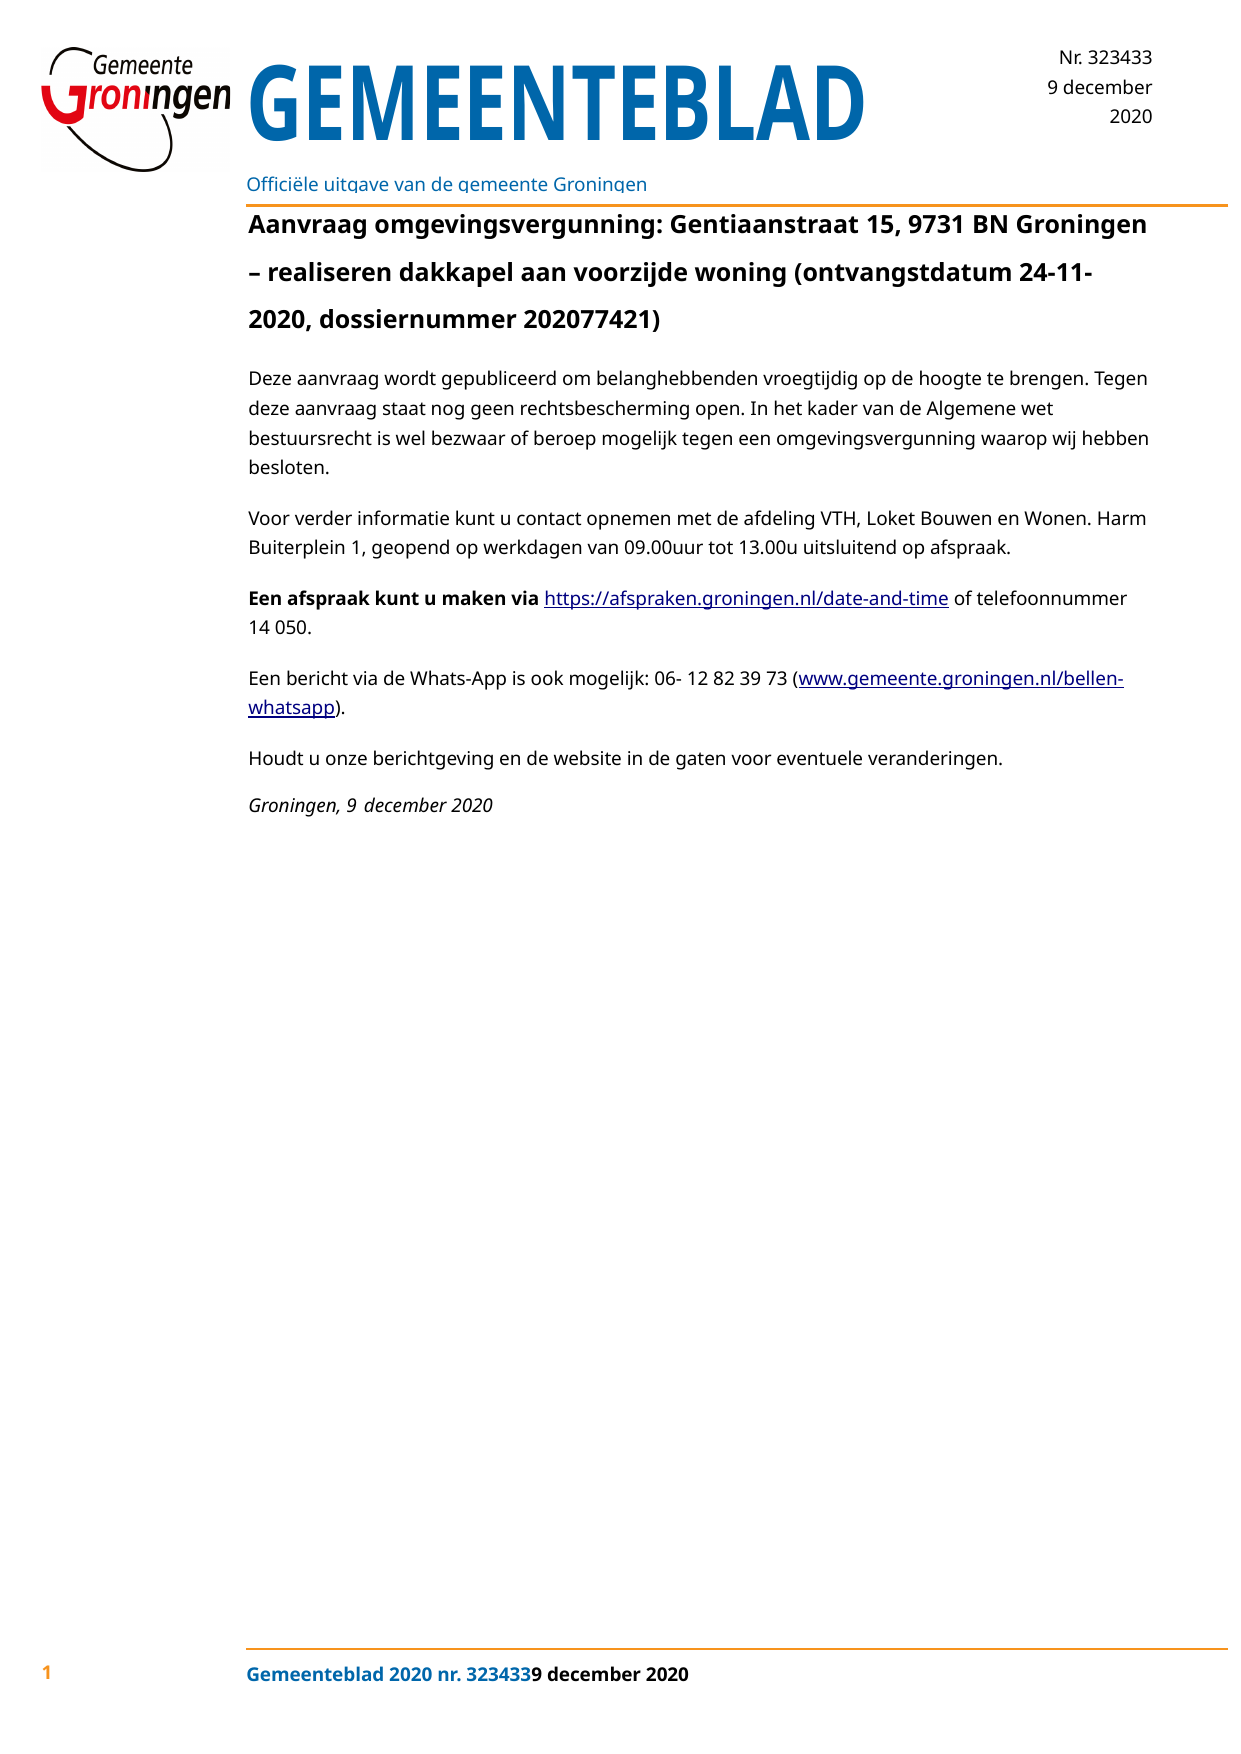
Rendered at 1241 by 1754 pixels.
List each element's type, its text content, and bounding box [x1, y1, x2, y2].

text Houdt u onze berichtgeving en de website in de gaten voor eventuele veranderingen. [248, 745, 1152, 770]
text Een bericht via de Whats-App is ook mogelijk: 06- 12 82 39 73 (www.gemeente.groningen.nl/bellen-whatsapp). [248, 665, 1152, 720]
text Voor verder informatie kunt u contact opnemen met de afdeling VTH, Loket Bouwen en Wonen. Harm Buiterplein 1, geopend op werkdagen van 09.00uur tot 13.00u uitsluitend op afspraak. [248, 505, 1152, 560]
text Deze aanvraag wordt gepubliceerd om belanghebbenden vroegtijdig op de hoogte te brengen. Tegen deze aanvraag staat nog geen rechtsbescherming open. In het kader van de Algemene wet bestuursrecht is wel bezwaar of beroep mogelijk tegen een omgevingsvergunning waarop wij hebben besloten. [248, 366, 1152, 480]
text Groningen, 9 december 2020 [248, 792, 1152, 818]
text Een afspraak kunt u maken via https://afspraken.groningen.nl/date-and-time of telefoonnummer 14 050. [248, 585, 1152, 640]
text Aanvraag omgevingsvergunning: Gentiaanstraat 15, 9731 BN Groningen – realiseren dakkapel aan voorzijde woning (ontvangstdatum 24-11-2020, dossiernummer 202077421) [248, 207, 1152, 336]
picture [41, 47, 231, 172]
